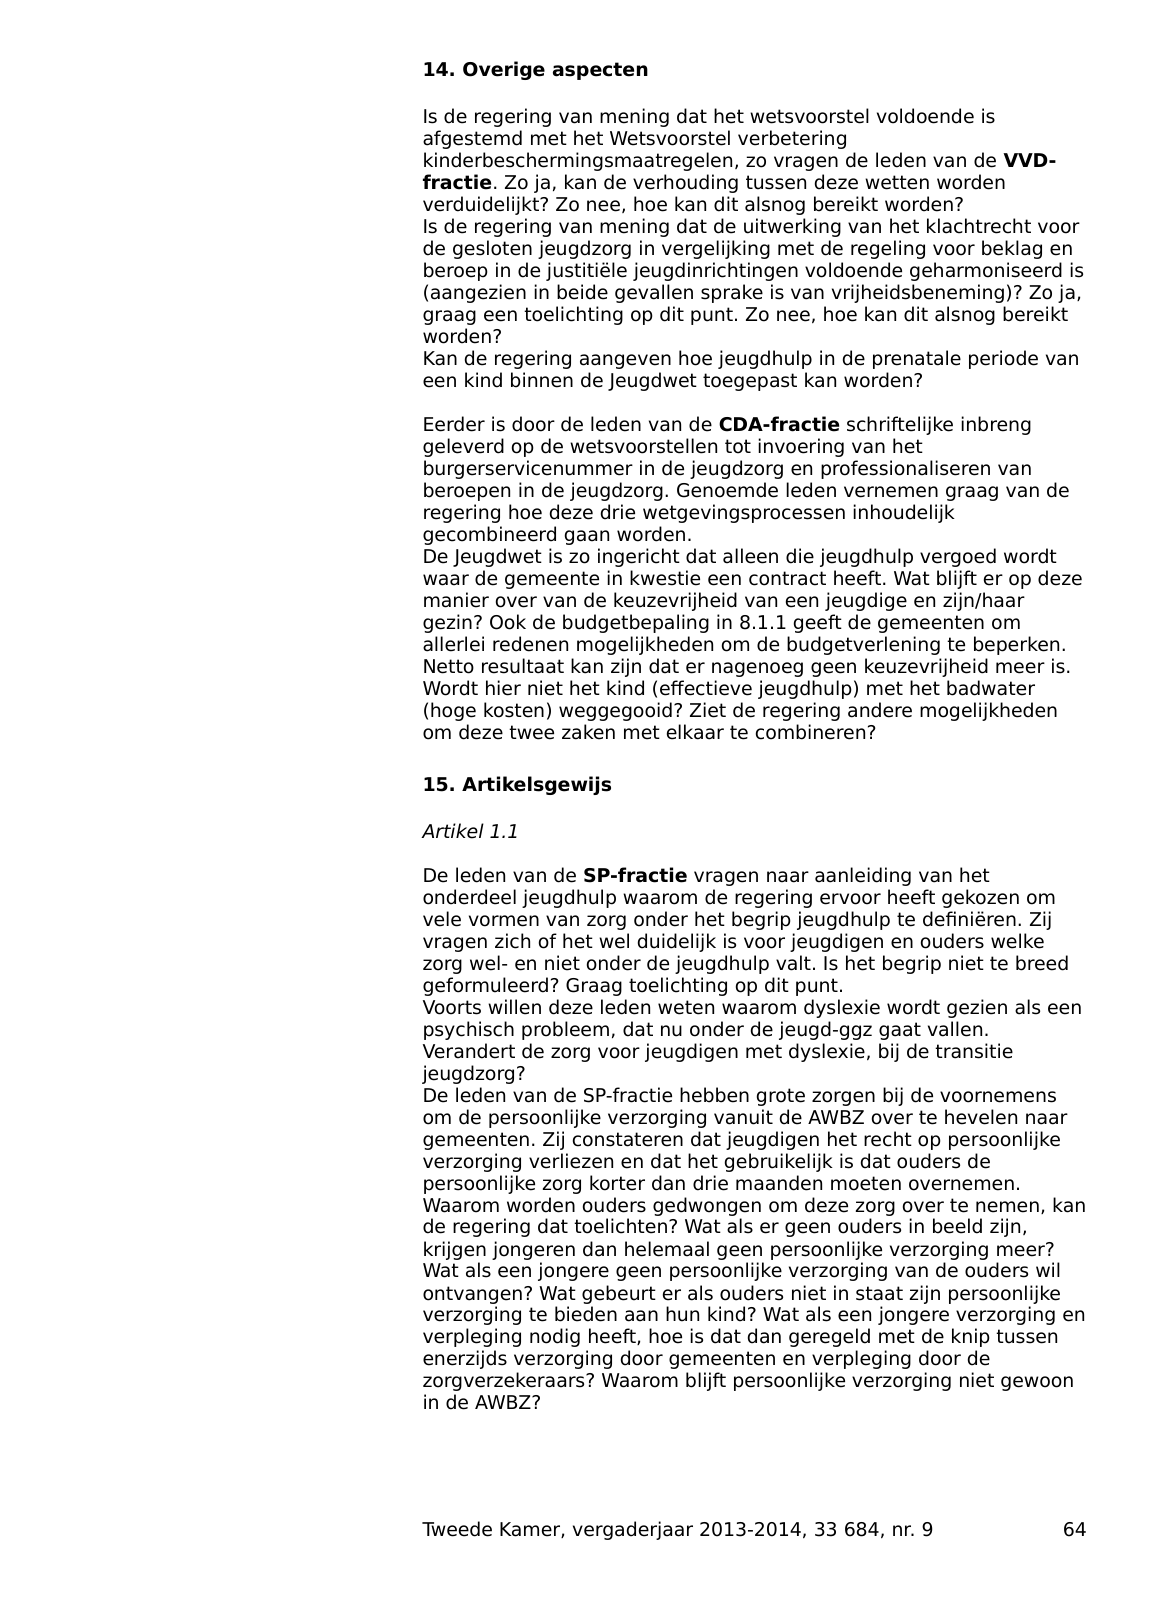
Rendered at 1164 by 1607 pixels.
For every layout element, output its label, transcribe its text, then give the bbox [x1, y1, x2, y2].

subtitle 15. Artikelsgewijs [422, 774, 1087, 796]
subtitle 14. Overige aspecten [422, 59, 1087, 81]
text Kan de regering aangeven hoe jeugdhulp in de prenatale periode van een kind binnen de Jeugdwet toegepast kan worden? [422, 348, 1087, 392]
text Voorts willen deze leden weten waarom dyslexie wordt gezien als een psychisch probleem, dat nu onder de jeugd-ggz gaat vallen. Verandert de zorg voor jeugdigen met dyslexie, bij de transitie jeugdzorg? [422, 997, 1087, 1084]
text Wat als een jongere geen persoonlijke verzorging van de ouders wil ontvangen? Wat gebeurt er als ouders niet in staat zijn persoonlijke verzorging te bieden aan hun kind? Wat als een jongere verzorging en verpleging nodig heeft, hoe is dat dan geregeld met de knip tussen enerzijds verzorging door gemeenten en verpleging door de zorgverzekeraars? Waarom blijft persoonlijke verzorging niet gewoon in de AWBZ? [422, 1260, 1087, 1414]
subtitle Artikel 1.1 [422, 821, 1087, 843]
text Is de regering van mening dat het wetsvoorstel voldoende is afgestemd met het Wetsvoorstel verbetering kinderbeschermingsmaatregelen, zo vragen de leden van de VVD-fractie. Zo ja, kan de verhouding tussen deze wetten worden verduidelijkt? Zo nee, hoe kan dit alsnog bereikt worden? [422, 106, 1087, 216]
text Is de regering van mening dat de uitwerking van het klachtrecht voor de gesloten jeugdzorg in vergelijking met de regeling voor beklag en beroep in de justitiële jeugdinrichtingen voldoende geharmoniseerd is (aangezien in beide gevallen sprake is van vrijheidsbeneming)? Zo ja, graag een toelichting op dit punt. Zo nee, hoe kan dit alsnog bereikt worden? [422, 216, 1087, 348]
text De Jeugdwet is zo ingericht dat alleen die jeugdhulp vergoed wordt waar de gemeente in kwestie een contract heeft. Wat blijft er op deze manier over van de keuzevrijheid van een jeugdige en zijn/haar gezin? Ook de budgetbepaling in 8.1.1 geeft de gemeenten om allerlei redenen mogelijkheden om de budgetverlening te beperken. Netto resultaat kan zijn dat er nagenoeg geen keuzevrijheid meer is. Wordt hier niet het kind (effectieve jeugdhulp) met het badwater (hoge kosten) weggegooid? Ziet de regering andere mogelijkheden om deze twee zaken met elkaar te combineren? [422, 546, 1087, 744]
text De leden van de SP-fractie vragen naar aanleiding van het onderdeel jeugdhulp waarom de regering ervoor heeft gekozen om vele vormen van zorg onder het begrip jeugdhulp te definiëren. Zij vragen zich of het wel duidelijk is voor jeugdigen en ouders welke zorg wel- en niet onder de jeugdhulp valt. Is het begrip niet te breed geformuleerd? Graag toelichting op dit punt. [422, 865, 1087, 997]
text Eerder is door de leden van de CDA-fractie schriftelijke inbreng geleverd op de wetsvoorstellen tot invoering van het burgerservicenummer in de jeugdzorg en professionaliseren van beroepen in de jeugdzorg. Genoemde leden vernemen graag van de regering hoe deze drie wetgevingsprocessen inhoudelijk gecombineerd gaan worden. [422, 414, 1087, 546]
text De leden van de SP-fractie hebben grote zorgen bij de voornemens om de persoonlijke verzorging vanuit de AWBZ over te hevelen naar gemeenten. Zij constateren dat jeugdigen het recht op persoonlijke verzorging verliezen en dat het gebruikelijk is dat ouders de persoonlijke zorg korter dan drie maanden moeten overnemen. Waarom worden ouders gedwongen om deze zorg over te nemen, kan de regering dat toelichten? Wat als er geen ouders in beeld zijn, krijgen jongeren dan helemaal geen persoonlijke verzorging meer? [422, 1084, 1087, 1260]
